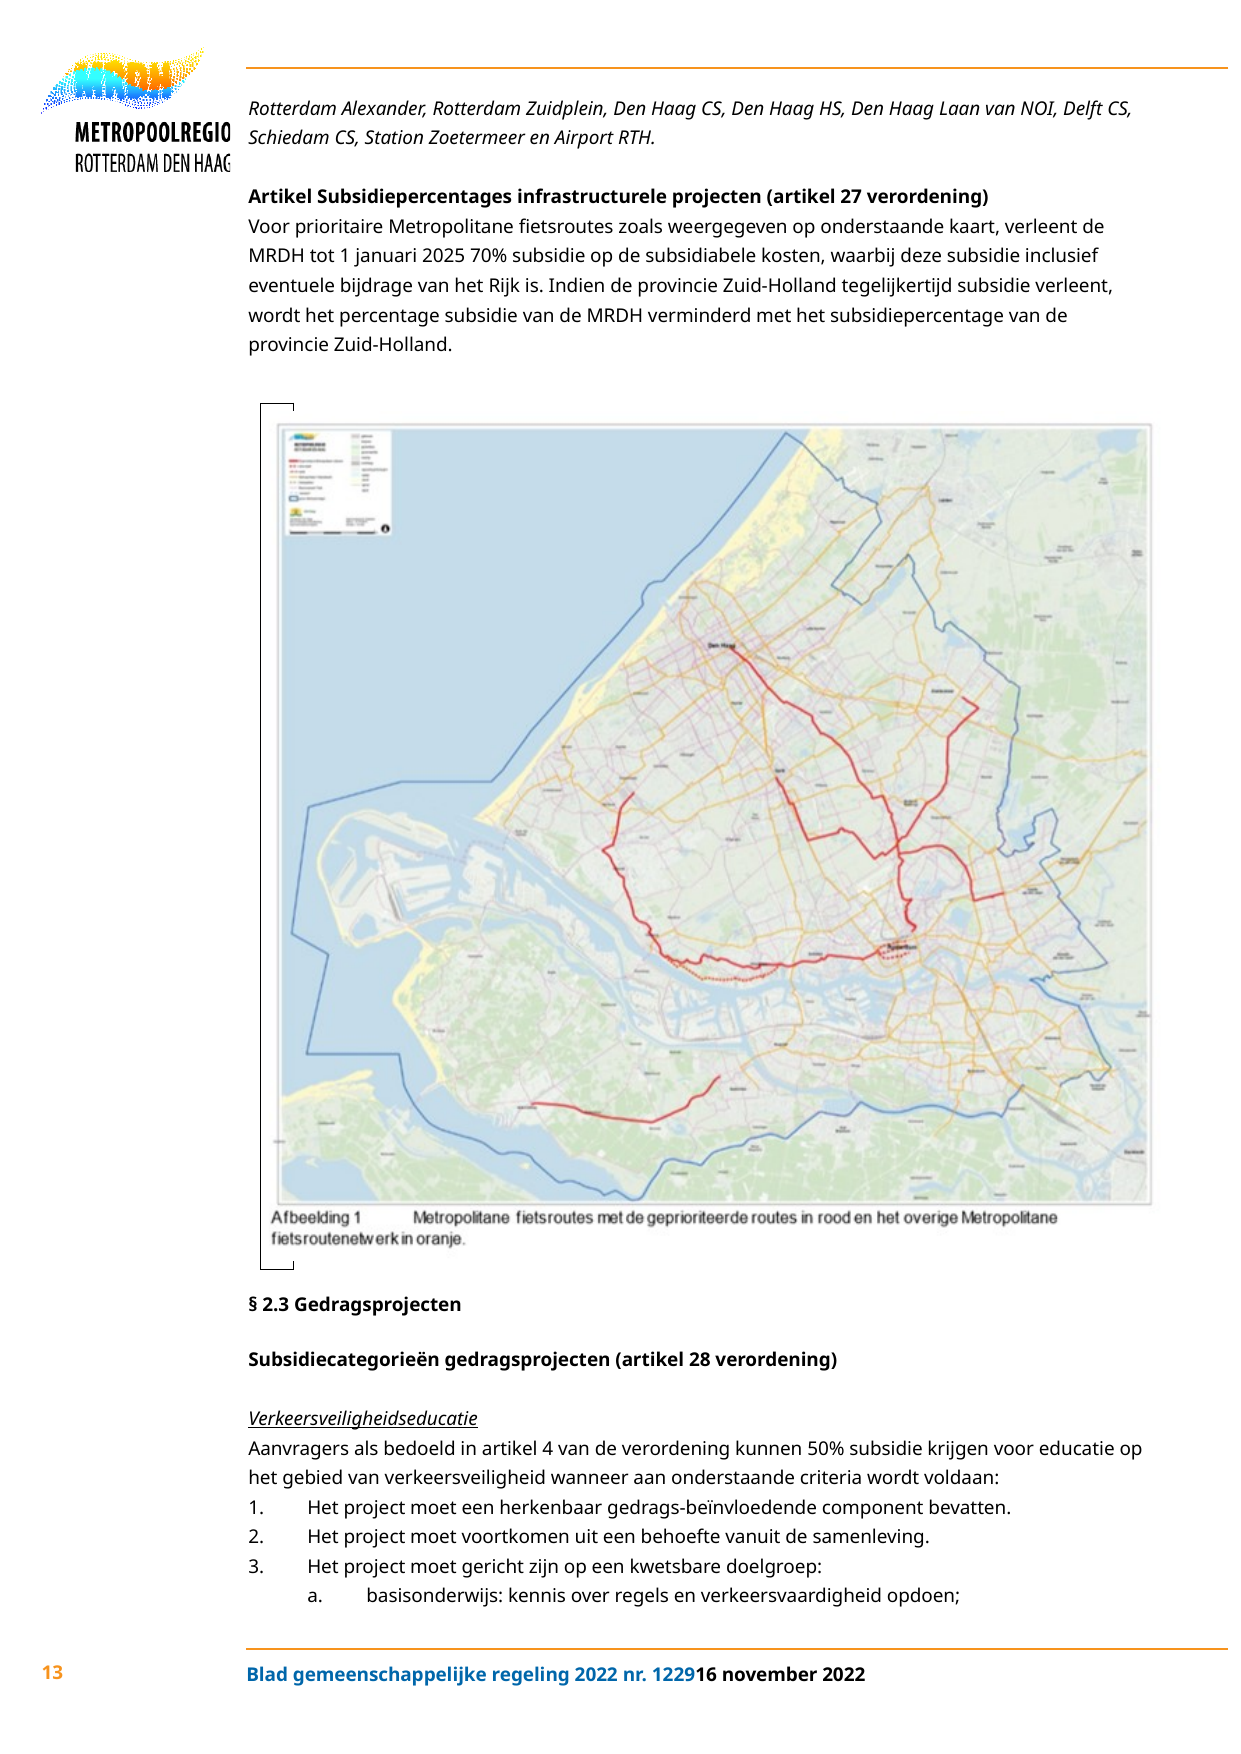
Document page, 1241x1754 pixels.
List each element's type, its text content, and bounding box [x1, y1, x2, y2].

picture [41, 47, 231, 172]
list Het project moet een herkenbaar gedrags-beïnvloedende component bevatten. [248, 1494, 1152, 1520]
text Verkeersveiligheidseducatie [248, 1405, 1152, 1431]
list Het project moet gericht zijn op een kwetsbare doelgroep: [248, 1553, 1152, 1579]
text § 2.3 Gedragsprojecten [248, 1291, 1152, 1316]
picture [268, 411, 1173, 1261]
text Voor prioritaire Metropolitane fietsroutes zoals weergegeven op onderstaande kaart, verleent de MRDH tot 1 januari 2025 70% subsidie op de subsidiabele kosten, waarbij deze subsidie inclusief eventuele bijdrage van het Rijk is. Indien de provincie Zuid-Holland tegelijkertijd subsidie verleent, wordt het percentage subsidie van de MRDH verminderd met het subsidiepercentage van de provincie Zuid-Holland. [248, 213, 1152, 357]
text Artikel Subsidiepercentages infrastructurele projecten (artikel 27 verordening) [248, 183, 1152, 209]
list Het project moet voortkomen uit een behoefte vanuit de samenleving. [248, 1523, 1152, 1549]
text Rotterdam Alexander, Rotterdam Zuidplein, Den Haag CS, Den Haag HS, Den Haag Laan van NOI, Delft CS, Schiedam CS, Station Zoetermeer en Airport RTH. [248, 95, 1152, 150]
text Subsidiecategorieën gedragsprojecten (artikel 28 verordening) [248, 1346, 1152, 1372]
text Aanvragers als bedoeld in artikel 4 van de verordening kunnen 50% subsidie krijgen voor educatie op het gebied van verkeersveiligheid wanneer aan onderstaande criteria wordt voldaan: [248, 1435, 1152, 1490]
list basisonderwijs: kennis over regels en verkeersvaardigheid opdoen; [307, 1583, 1152, 1608]
